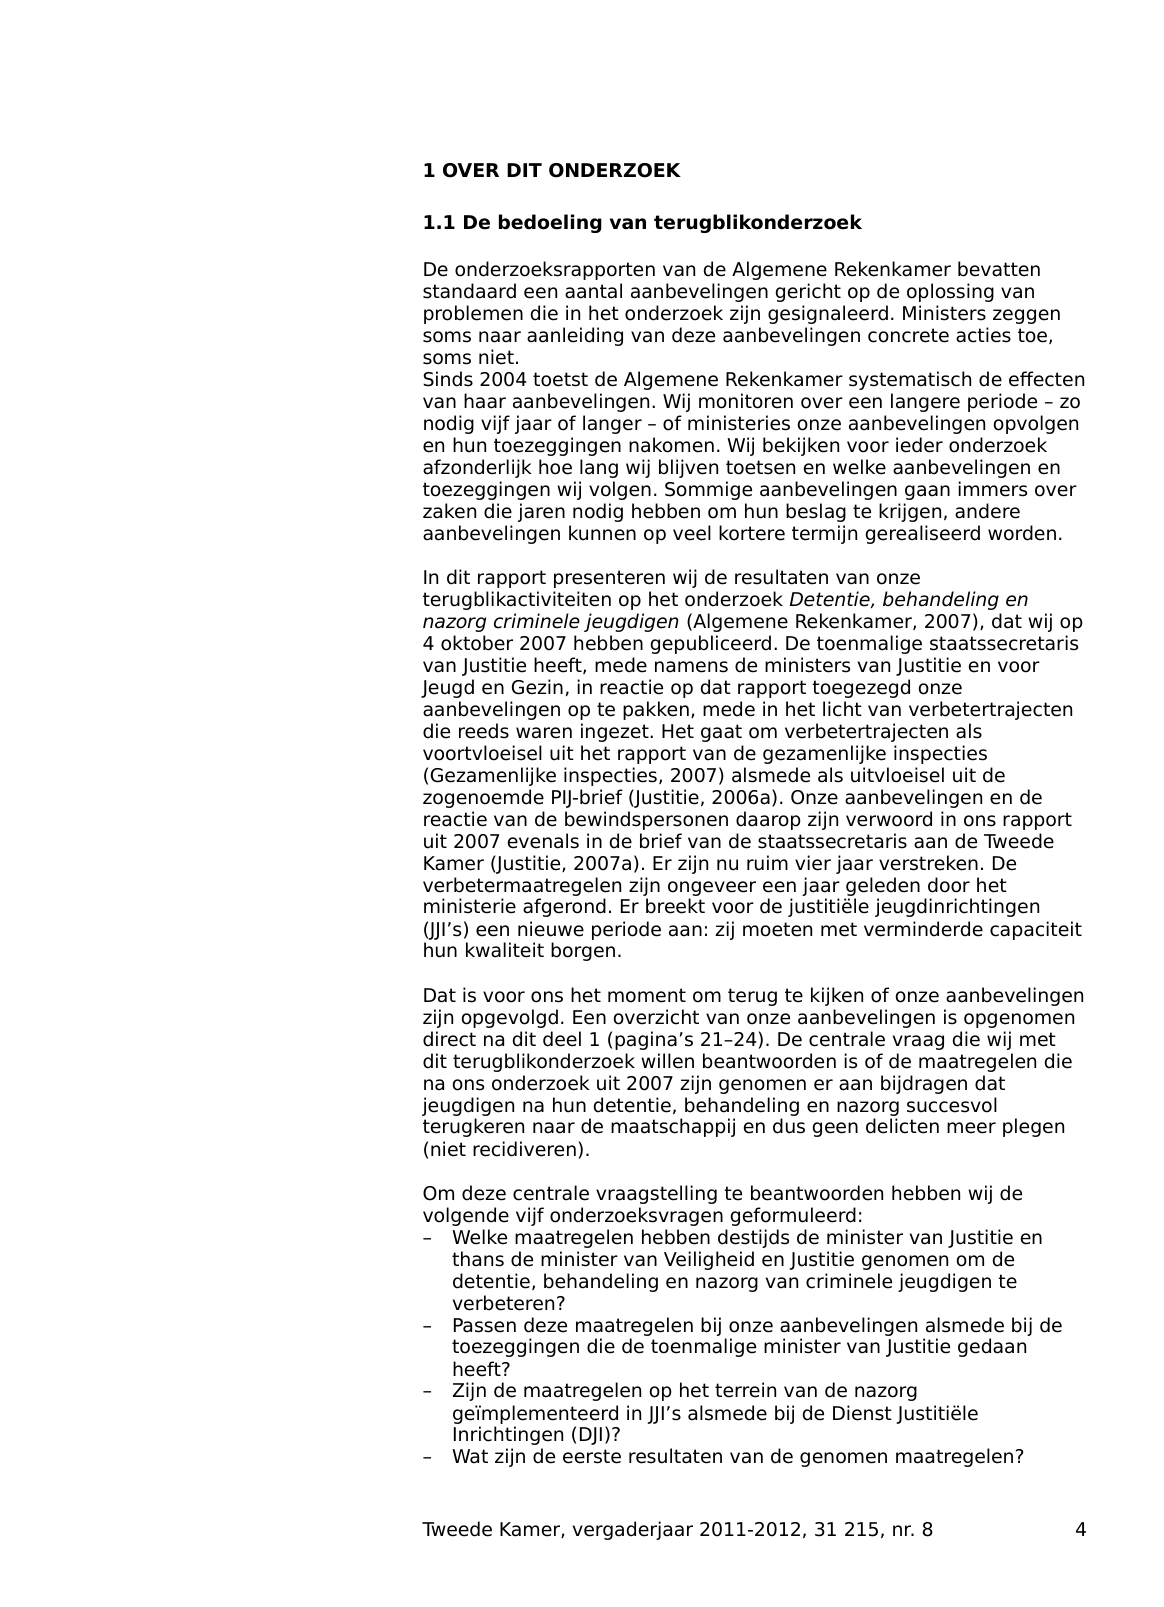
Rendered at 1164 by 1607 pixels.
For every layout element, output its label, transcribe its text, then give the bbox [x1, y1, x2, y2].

text – Welke maatregelen hebben destijds de minister van Justitie en thans de minister van Veiligheid en Justitie genomen om de detentie, behandeling en nazorg van criminele jeugdigen te verbeteren? [422, 1227, 1087, 1314]
text – Wat zijn de eerste resultaten van de genomen maatregelen? [422, 1446, 1087, 1468]
text – Zijn de maatregelen op het terrein van de nazorg geïmplementeerd in JJI’s alsmede bij de Dienst Justitiële Inrichtingen (DJI)? [422, 1380, 1087, 1446]
text Sinds 2004 toetst de Algemene Rekenkamer systematisch de effecten van haar aanbevelingen. Wij monitoren over een langere periode – zo nodig vijf jaar of langer – of ministeries onze aanbevelingen opvolgen en hun toezeggingen nakomen. Wij bekijken voor ieder onderzoek afzonderlijk hoe lang wij blijven toetsen en welke aanbevelingen en toezeggingen wij volgen. Sommige aanbevelingen gaan immers over zaken die jaren nodig hebben om hun beslag te krijgen, andere aanbevelingen kunnen op veel kortere termijn gerealiseerd worden. [422, 369, 1087, 544]
subtitle 1.1 De bedoeling van terugblikonderzoek [422, 212, 1087, 234]
text Om deze centrale vraagstelling te beantwoorden hebben wij de volgende vijf onderzoeksvragen geformuleerd: [422, 1183, 1087, 1227]
text Dat is voor ons het moment om terug te kijken of onze aanbevelingen zijn opgevolgd. Een overzicht van onze aanbevelingen is opgenomen direct na dit deel 1 (pagina’s 21–24). De centrale vraag die wij met dit terugblikonderzoek willen beantwoorden is of de maatregelen die na ons onderzoek uit 2007 zijn genomen er aan bijdragen dat jeugdigen na hun detentie, behandeling en nazorg succesvol terugkeren naar de maatschappij en dus geen delicten meer plegen (niet recidiveren). [422, 984, 1087, 1160]
text In dit rapport presenteren wij de resultaten van onze terugblikactiviteiten op het onderzoek Detentie, behandeling en nazorg criminele jeugdigen (Algemene Rekenkamer, 2007), dat wij op 4 oktober 2007 hebben gepubliceerd. De toenmalige staatssecretaris van Justitie heeft, mede namens de ministers van Justitie en voor Jeugd en Gezin, in reactie op dat rapport toegezegd onze aanbevelingen op te pakken, mede in het licht van verbetertrajecten die reeds waren ingezet. Het gaat om verbetertrajecten als voortvloeisel uit het rapport van de gezamenlijke inspecties (Gezamenlijke inspecties, 2007) alsmede als uitvloeisel uit de zogenoemde PIJ-brief (Justitie, 2006a). Onze aanbevelingen en de reactie van de bewindspersonen daarop zijn verwoord in ons rapport uit 2007 evenals in de brief van de staatssecretaris aan de Tweede Kamer (Justitie, 2007a). Er zijn nu ruim vier jaar verstreken. De verbetermaatregelen zijn ongeveer een jaar geleden door het ministerie afgerond. Er breekt voor de justitiële jeugdinrichtingen (JJI’s) een nieuwe periode aan: zij moeten met verminderde capaciteit hun kwaliteit borgen. [422, 567, 1087, 962]
text De onderzoeksrapporten van de Algemene Rekenkamer bevatten standaard een aantal aanbevelingen gericht op de oplossing van problemen die in het onderzoek zijn gesignaleerd. Ministers zeggen soms naar aanleiding van deze aanbevelingen concrete acties toe, soms niet. [422, 259, 1087, 369]
text – Passen deze maatregelen bij onze aanbevelingen alsmede bij de toezeggingen die de toenmalige minister van Justitie gedaan heeft? [422, 1314, 1087, 1380]
subtitle 1 OVER DIT ONDERZOEK [422, 160, 1087, 182]
